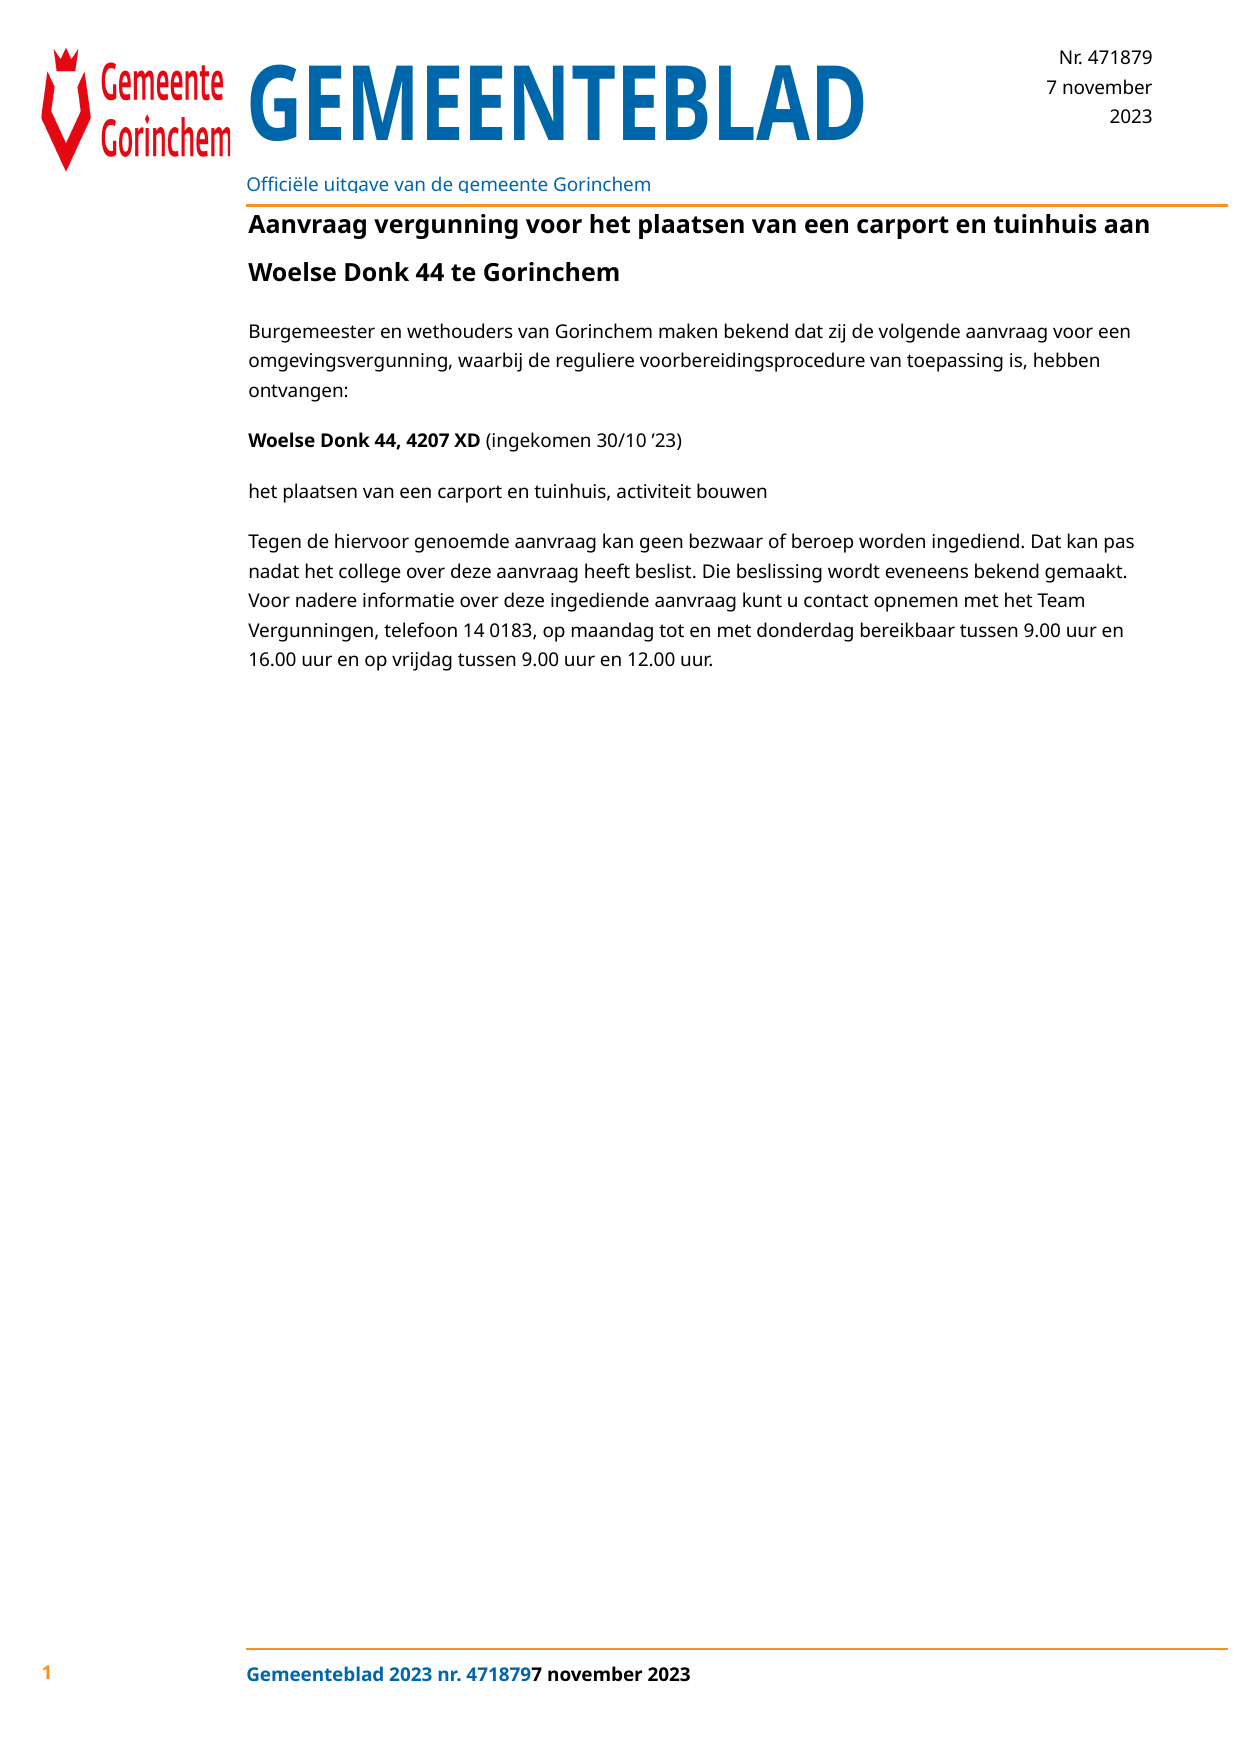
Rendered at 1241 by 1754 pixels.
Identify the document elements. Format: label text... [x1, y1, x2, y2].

text het plaatsen van een carport en tuinhuis, activiteit bouwen [248, 478, 1152, 504]
picture [41, 47, 231, 172]
text Aanvraag vergunning voor het plaatsen van een carport en tuinhuis aan Woelse Donk 44 te Gorinchem [248, 207, 1152, 288]
text Tegen de hiervoor genoemde aanvraag kan geen bezwaar of beroep worden ingediend. Dat kan pas nadat het college over deze aanvraag heeft beslist. Die beslissing wordt eveneens bekend gemaakt. Voor nadere informatie over deze ingediende aanvraag kunt u contact opnemen met het Team Vergunningen, telefoon 14 0183, op maandag tot en met donderdag bereikbaar tussen 9.00 uur en 16.00 uur en op vrijdag tussen 9.00 uur en 12.00 uur. [248, 528, 1152, 672]
text Burgemeester en wethouders van Gorinchem maken bekend dat zij de volgende aanvraag voor een omgevingsvergunning, waarbij de reguliere voorbereidingsprocedure van toepassing is, hebben ontvangen: [248, 318, 1152, 403]
text Woelse Donk 44, 4207 XD (ingekomen 30/10 ’23) [248, 427, 1152, 453]
